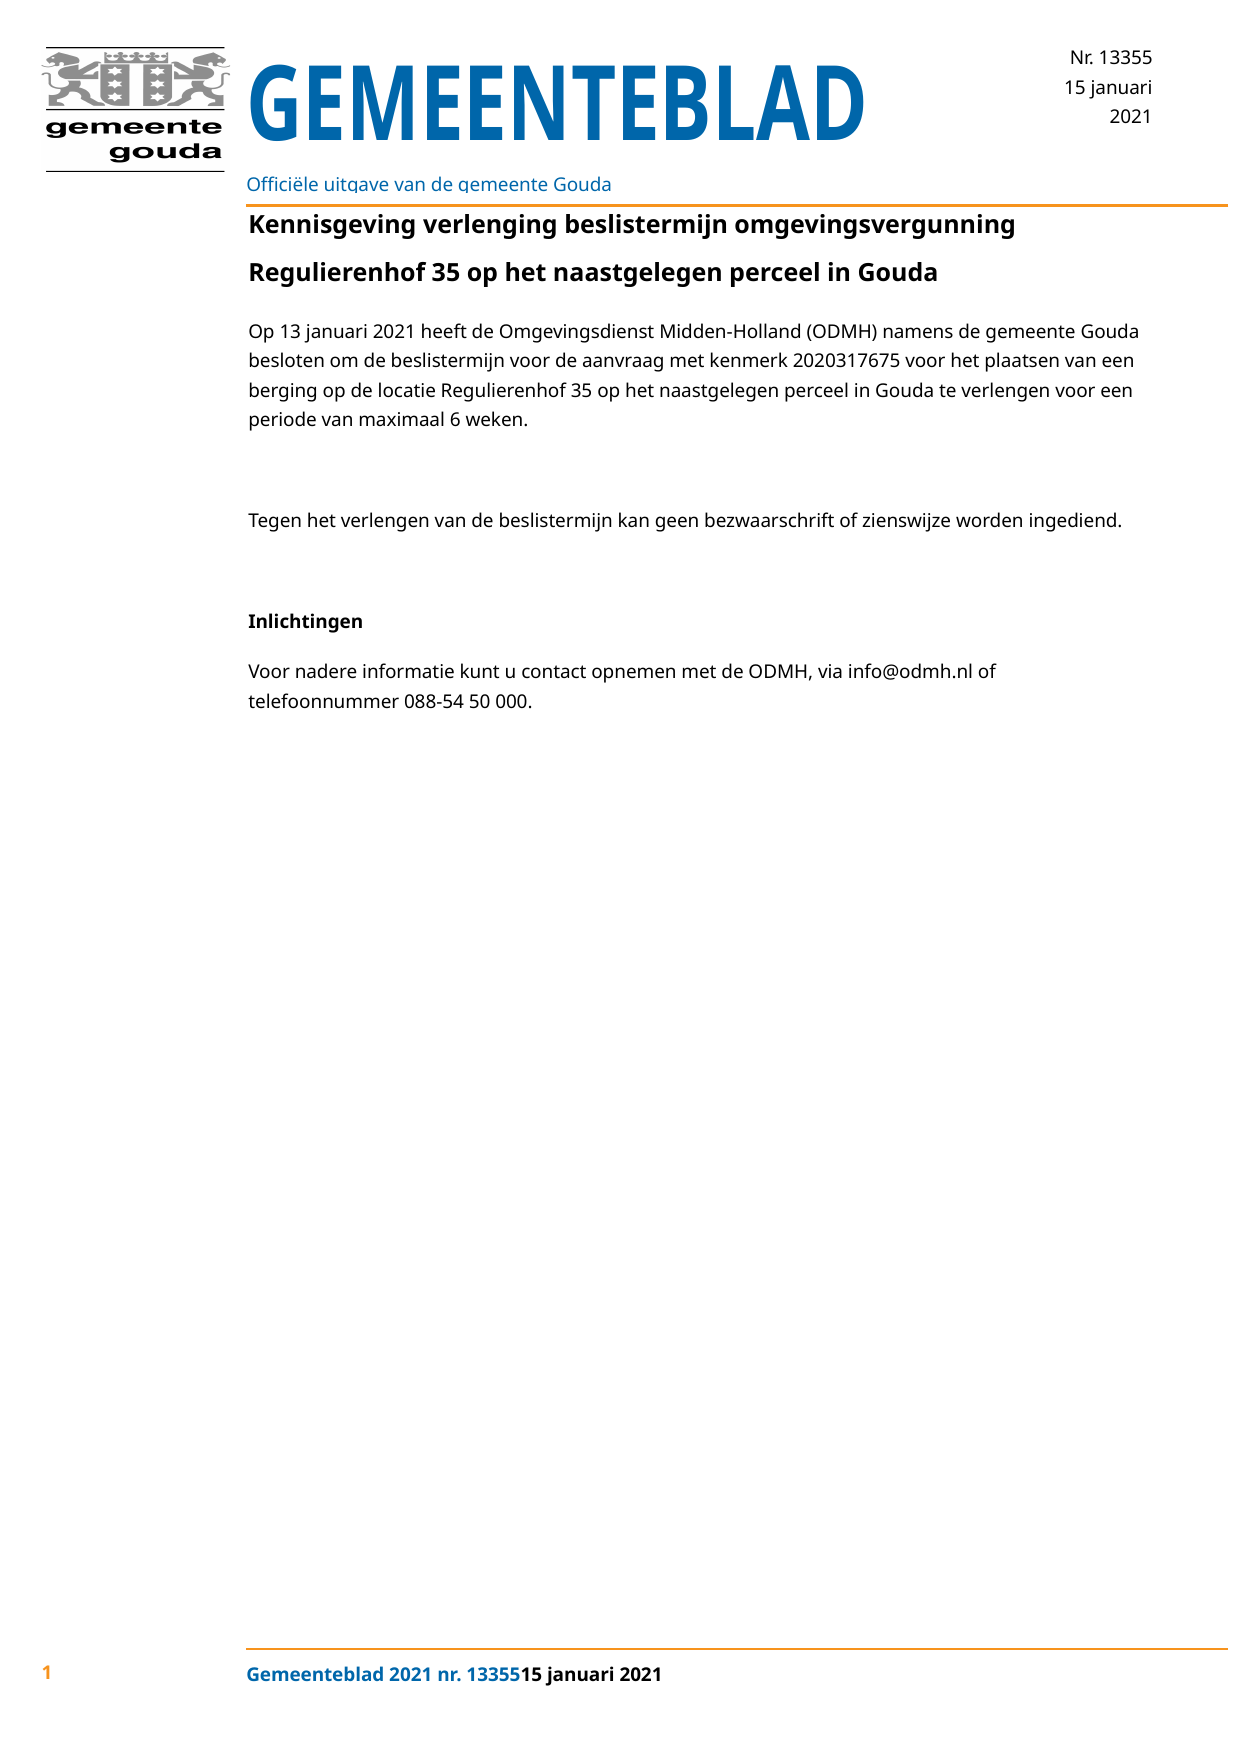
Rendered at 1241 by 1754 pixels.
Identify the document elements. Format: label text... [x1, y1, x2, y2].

text Tegen het verlengen van de beslistermijn kan geen bezwaarschrift of zienswijze worden ingediend. [248, 507, 1152, 533]
text Voor nadere informatie kunt u contact opnemen met de ODMH, via info@odmh.nl of telefoonnummer 088-54 50 000. [248, 659, 1152, 714]
picture [41, 47, 231, 172]
text Inlichtingen [248, 608, 1152, 634]
text Kennisgeving verlenging beslistermijn omgevingsvergunning Regulierenhof 35 op het naastgelegen perceel in Gouda [248, 207, 1152, 288]
text Op 13 januari 2021 heeft de Omgevingsdienst Midden-Holland (ODMH) namens de gemeente Gouda besloten om de beslistermijn voor de aanvraag met kenmerk 2020317675 voor het plaatsen van een berging op de locatie Regulierenhof 35 op het naastgelegen perceel in Gouda te verlengen voor een periode van maximaal 6 weken. [248, 318, 1152, 432]
